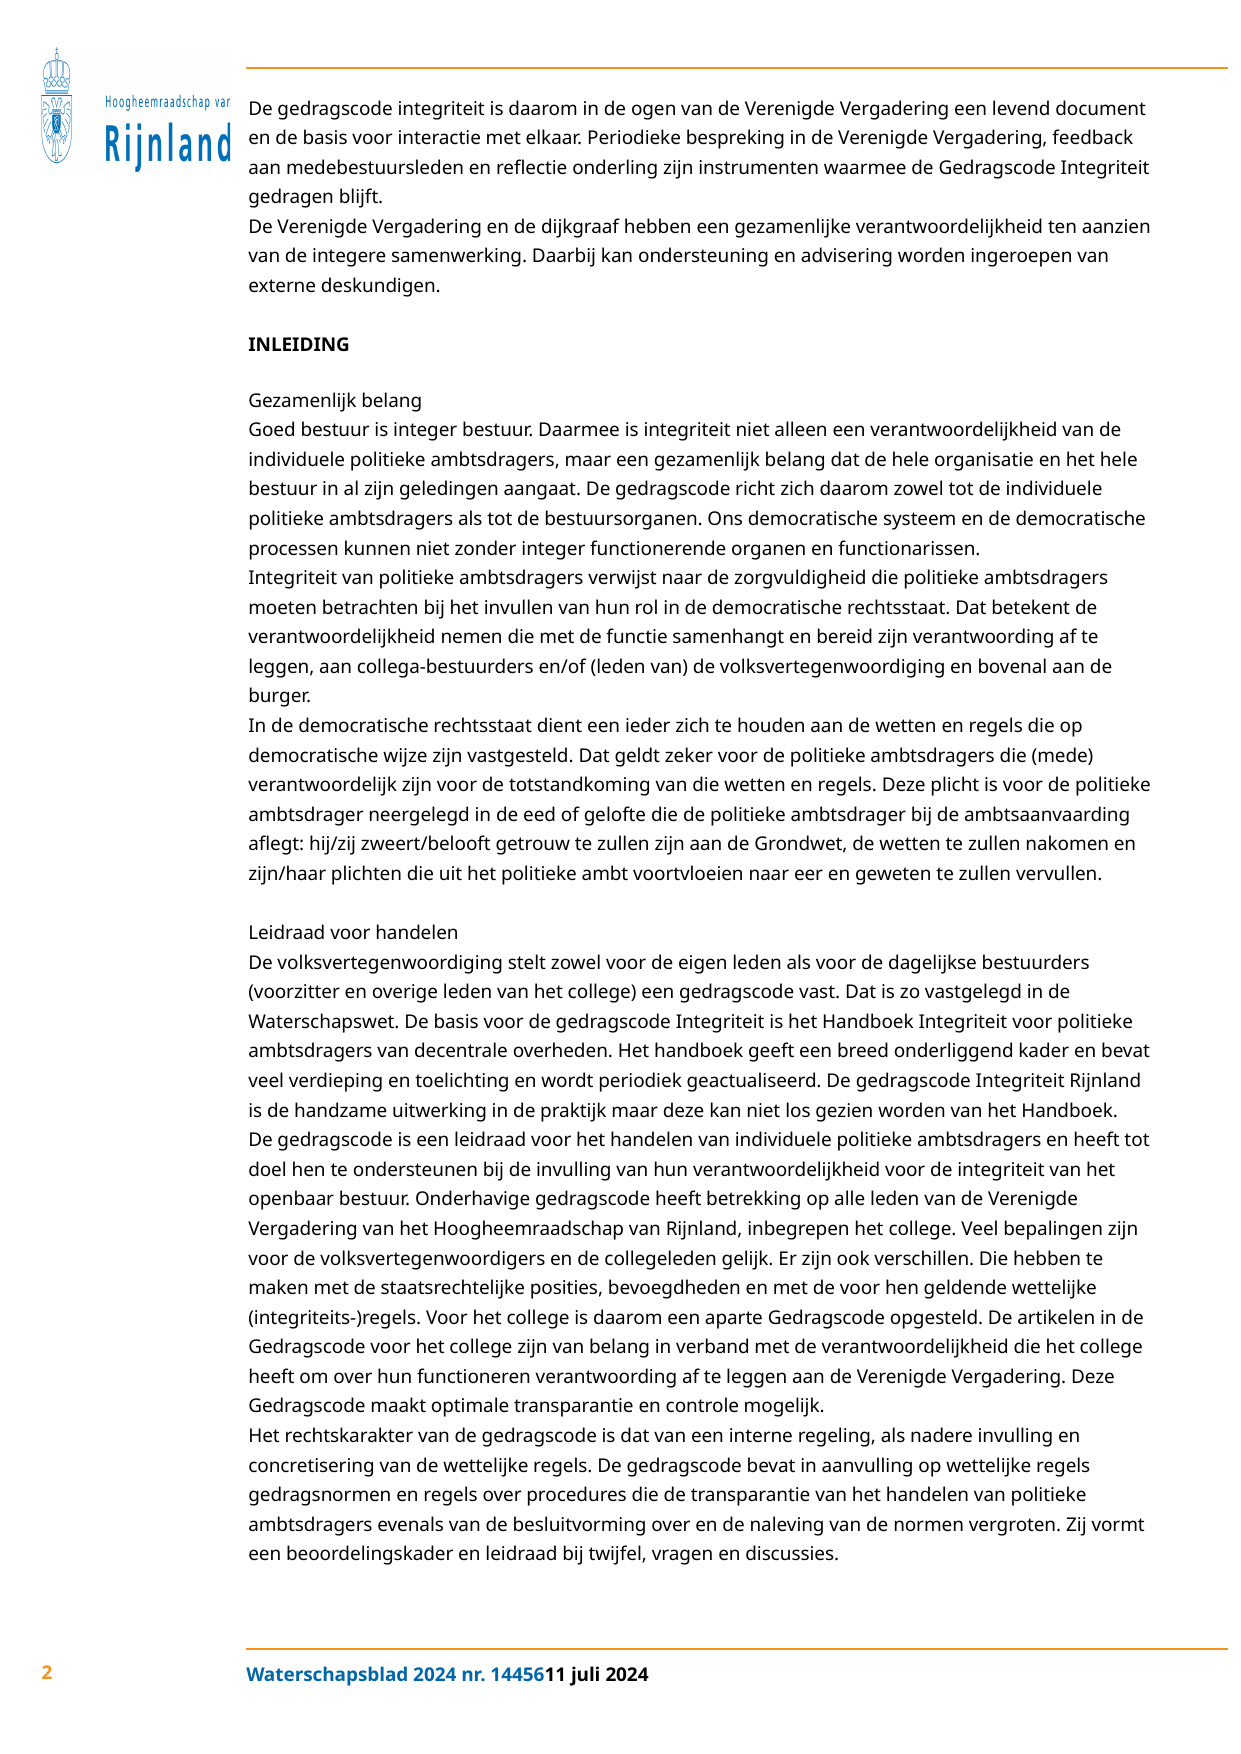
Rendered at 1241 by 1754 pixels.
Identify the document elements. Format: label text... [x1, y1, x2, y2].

text Goed bestuur is integer bestuur. Daarmee is integriteit niet alleen een verantwoordelijkheid van de individuele politieke ambtsdragers, maar een gezamenlijk belang dat de hele organisatie en het hele bestuur in al zijn geledingen aangaat. De gedragscode richt zich daarom zowel tot de individuele politieke ambtsdragers als tot de bestuursorganen. Ons democratische systeem en de democratische processen kunnen niet zonder integer functionerende organen en functionarissen. [248, 416, 1152, 560]
text Leidraad voor handelen [248, 919, 1152, 945]
picture [41, 47, 231, 172]
text Integriteit van politieke ambtsdragers verwijst naar de zorgvuldigheid die politieke ambtsdragers moeten betrachten bij het invullen van hun rol in de democratische rechtsstaat. Dat betekent de verantwoordelijkheid nemen die met de functie samenhangt en bereid zijn verantwoording af te leggen, aan collega-bestuurders en/of (leden van) de volksvertegenwoordiging en bovenal aan de burger. [248, 564, 1152, 708]
text Het rechtskarakter van de gedragscode is dat van een interne regeling, als nadere invulling en concretisering van de wettelijke regels. De gedragscode bevat in aanvulling op wettelijke regels gedragsnormen en regels over procedures die de transparantie van het handelen van politieke ambtsdragers evenals van de besluitvorming over en de naleving van de normen vergroten. Zij vormt een beoordelingskader en leidraad bij twijfel, vragen en discussies. [248, 1422, 1152, 1566]
text De gedragscode is een leidraad voor het handelen van individuele politieke ambtsdragers en heeft tot doel hen te ondersteunen bij de invulling van hun verantwoordelijkheid voor de integriteit van het openbaar bestuur. Onderhavige gedragscode heeft betrekking op alle leden van de Verenigde Vergadering van het Hoogheemraadschap van Rijnland, inbegrepen het college. Veel bepalingen zijn voor de volksvertegenwoordigers en de collegeleden gelijk. Er zijn ook verschillen. Die hebben te maken met de staatsrechtelijke posities, bevoegdheden en met de voor hen geldende wettelijke (integriteits-)regels. Voor het college is daarom een aparte Gedragscode opgesteld. De artikelen in de Gedragscode voor het college zijn van belang in verband met de verantwoordelijkheid die het college heeft om over hun functioneren verantwoording af te leggen aan de Verenigde Vergadering. Deze Gedragscode maakt optimale transparantie en controle mogelijk. [248, 1126, 1152, 1418]
text In de democratische rechtsstaat dient een ieder zich te houden aan de wetten en regels die op democratische wijze zijn vastgesteld. Dat geldt zeker voor de politieke ambtsdragers die (mede) verantwoordelijk zijn voor de totstandkoming van die wetten en regels. Deze plicht is voor de politieke ambtsdrager neergelegd in de eed of gelofte die de politieke ambtsdrager bij de ambtsaanvaarding aflegt: hij/zij zweert/belooft getrouw te zullen zijn aan de Grondwet, de wetten te zullen nakomen en zijn/haar plichten die uit het politieke ambt voortvloeien naar eer en geweten te zullen vervullen. [248, 712, 1152, 886]
text INLEIDING [248, 331, 1152, 357]
text Gezamenlijk belang [248, 387, 1152, 412]
text De gedragscode integriteit is daarom in de ogen van de Verenigde Vergadering een levend document en de basis voor interactie met elkaar. Periodieke bespreking in de Verenigde Vergadering, feedback aan medebestuursleden en reflectie onderling zijn instrumenten waarmee de Gedragscode Integriteit gedragen blijft. [248, 95, 1152, 209]
text De volksvertegenwoordiging stelt zowel voor de eigen leden als voor de dagelijkse bestuurders (voorzitter en overige leden van het college) een gedragscode vast. Dat is zo vastgelegd in de Waterschapswet. De basis voor de gedragscode Integriteit is het Handboek Integriteit voor politieke ambtsdragers van decentrale overheden. Het handboek geeft een breed onderliggend kader en bevat veel verdieping en toelichting en wordt periodiek geactualiseerd. De gedragscode Integriteit Rijnland is de handzame uitwerking in de praktijk maar deze kan niet los gezien worden van het Handboek. [248, 949, 1152, 1122]
text De Verenigde Vergadering en de dijkgraaf hebben een gezamenlijke verantwoordelijkheid ten aanzien van de integere samenwerking. Daarbij kan ondersteuning en advisering worden ingeroepen van externe deskundigen. [248, 213, 1152, 298]
